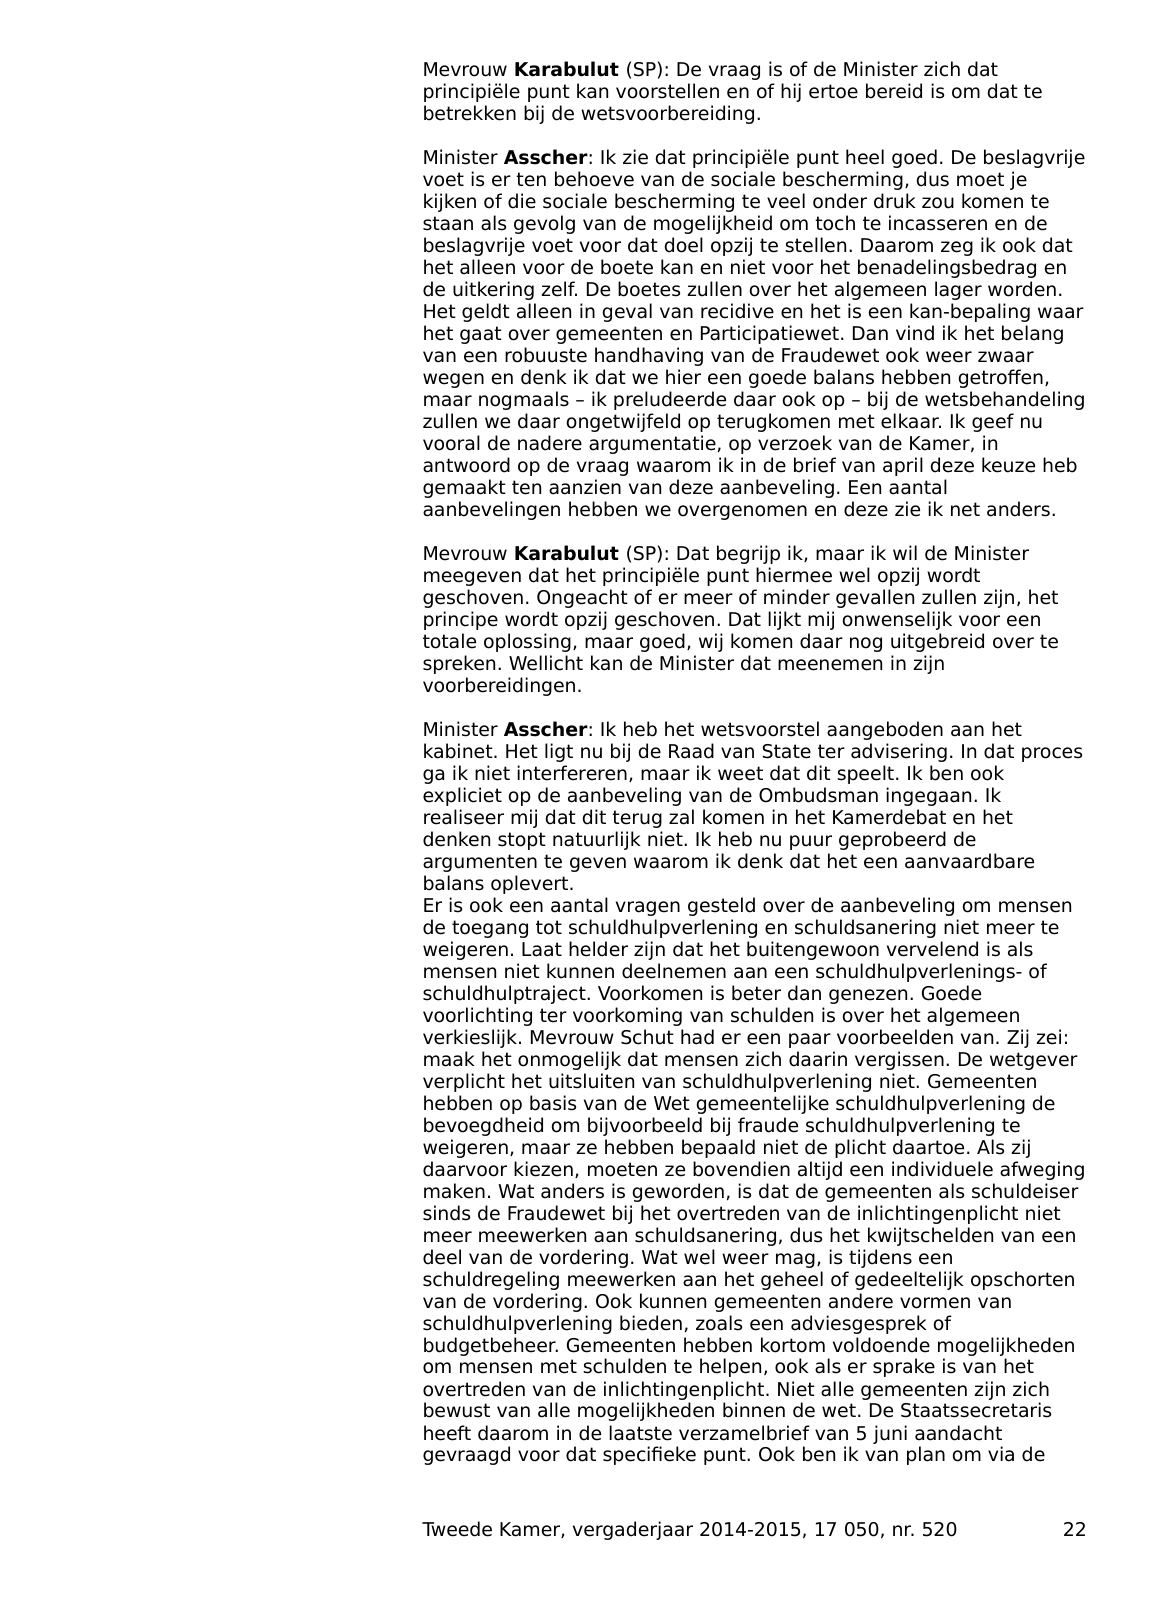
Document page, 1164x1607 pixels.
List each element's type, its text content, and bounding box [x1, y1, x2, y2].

text Minister Asscher: Ik heb het wetsvoorstel aangeboden aan het kabinet. Het ligt nu bij de Raad van State ter advisering. In dat proces ga ik niet interfereren, maar ik weet dat dit speelt. Ik ben ook expliciet op de aanbeveling van de Ombudsman ingegaan. Ik realiseer mij dat dit terug zal komen in het Kamerdebat en het denken stopt natuurlijk niet. Ik heb nu puur geprobeerd de argumenten te geven waarom ik denk dat het een aanvaardbare balans oplevert. [422, 719, 1087, 895]
text Mevrouw Karabulut (SP): Dat begrijp ik, maar ik wil de Minister meegeven dat het principiële punt hiermee wel opzij wordt geschoven. Ongeacht of er meer of minder gevallen zullen zijn, het principe wordt opzij geschoven. Dat lijkt mij onwenselijk voor een totale oplossing, maar goed, wij komen daar nog uitgebreid over te spreken. Wellicht kan de Minister dat meenemen in zijn voorbereidingen. [422, 543, 1087, 697]
text Er is ook een aantal vragen gesteld over de aanbeveling om mensen de toegang tot schuldhulpverlening en schuldsanering niet meer te weigeren. Laat helder zijn dat het buitengewoon vervelend is als mensen niet kunnen deelnemen aan een schuldhulpverlenings- of schuldhulptraject. Voorkomen is beter dan genezen. Goede voorlichting ter voorkoming van schulden is over het algemeen verkieslijk. Mevrouw Schut had er een paar voorbeelden van. Zij zei: maak het onmogelijk dat mensen zich daarin vergissen. De wetgever verplicht het uitsluiten van schuldhulpverlening niet. Gemeenten hebben op basis van de Wet gemeentelijke schuldhulpverlening de bevoegdheid om bijvoorbeeld bij fraude schuldhulpverlening te weigeren, maar ze hebben bepaald niet de plicht daartoe. Als zij daarvoor kiezen, moeten ze bovendien altijd een individuele afweging maken. Wat anders is geworden, is dat de gemeenten als schuldeiser sinds de Fraudewet bij het overtreden van de inlichtingenplicht niet meer meewerken aan schuldsanering, dus het kwijtschelden van een deel van de vordering. Wat wel weer mag, is tijdens een schuldregeling meewerken aan het geheel of gedeeltelijk opschorten van de vordering. Ook kunnen gemeenten andere vormen van schuldhulpverlening bieden, zoals een adviesgesprek of budgetbeheer. Gemeenten hebben kortom voldoende mogelijkheden om mensen met schulden te helpen, ook als er sprake is van het overtreden van de inlichtingenplicht. Niet alle gemeenten zijn zich bewust van alle mogelijkheden binnen de wet. De Staatssecretaris heeft daarom in de laatste verzamelbrief van 5 juni aandacht gevraagd voor dat specifieke punt. Ook ben ik van plan om via de [422, 895, 1087, 1466]
text Minister Asscher: Ik zie dat principiële punt heel goed. De beslagvrije voet is er ten behoeve van de sociale bescherming, dus moet je kijken of die sociale bescherming te veel onder druk zou komen te staan als gevolg van de mogelijkheid om toch te incasseren en de beslagvrije voet voor dat doel opzij te stellen. Daarom zeg ik ook dat het alleen voor de boete kan en niet voor het benadelingsbedrag en de uitkering zelf. De boetes zullen over het algemeen lager worden. Het geldt alleen in geval van recidive en het is een kan-bepaling waar het gaat over gemeenten en Participatiewet. Dan vind ik het belang van een robuuste handhaving van de Fraudewet ook weer zwaar wegen en denk ik dat we hier een goede balans hebben getroffen, maar nogmaals – ik preludeerde daar ook op – bij de wetsbehandeling zullen we daar ongetwijfeld op terugkomen met elkaar. Ik geef nu vooral de nadere argumentatie, op verzoek van de Kamer, in antwoord op de vraag waarom ik in de brief van april deze keuze heb gemaakt ten aanzien van deze aanbeveling. Een aantal aanbevelingen hebben we overgenomen en deze zie ik net anders. [422, 147, 1087, 521]
text Mevrouw Karabulut (SP): De vraag is of de Minister zich dat principiële punt kan voorstellen en of hij ertoe bereid is om dat te betrekken bij de wetsvoorbereiding. [422, 59, 1087, 125]
